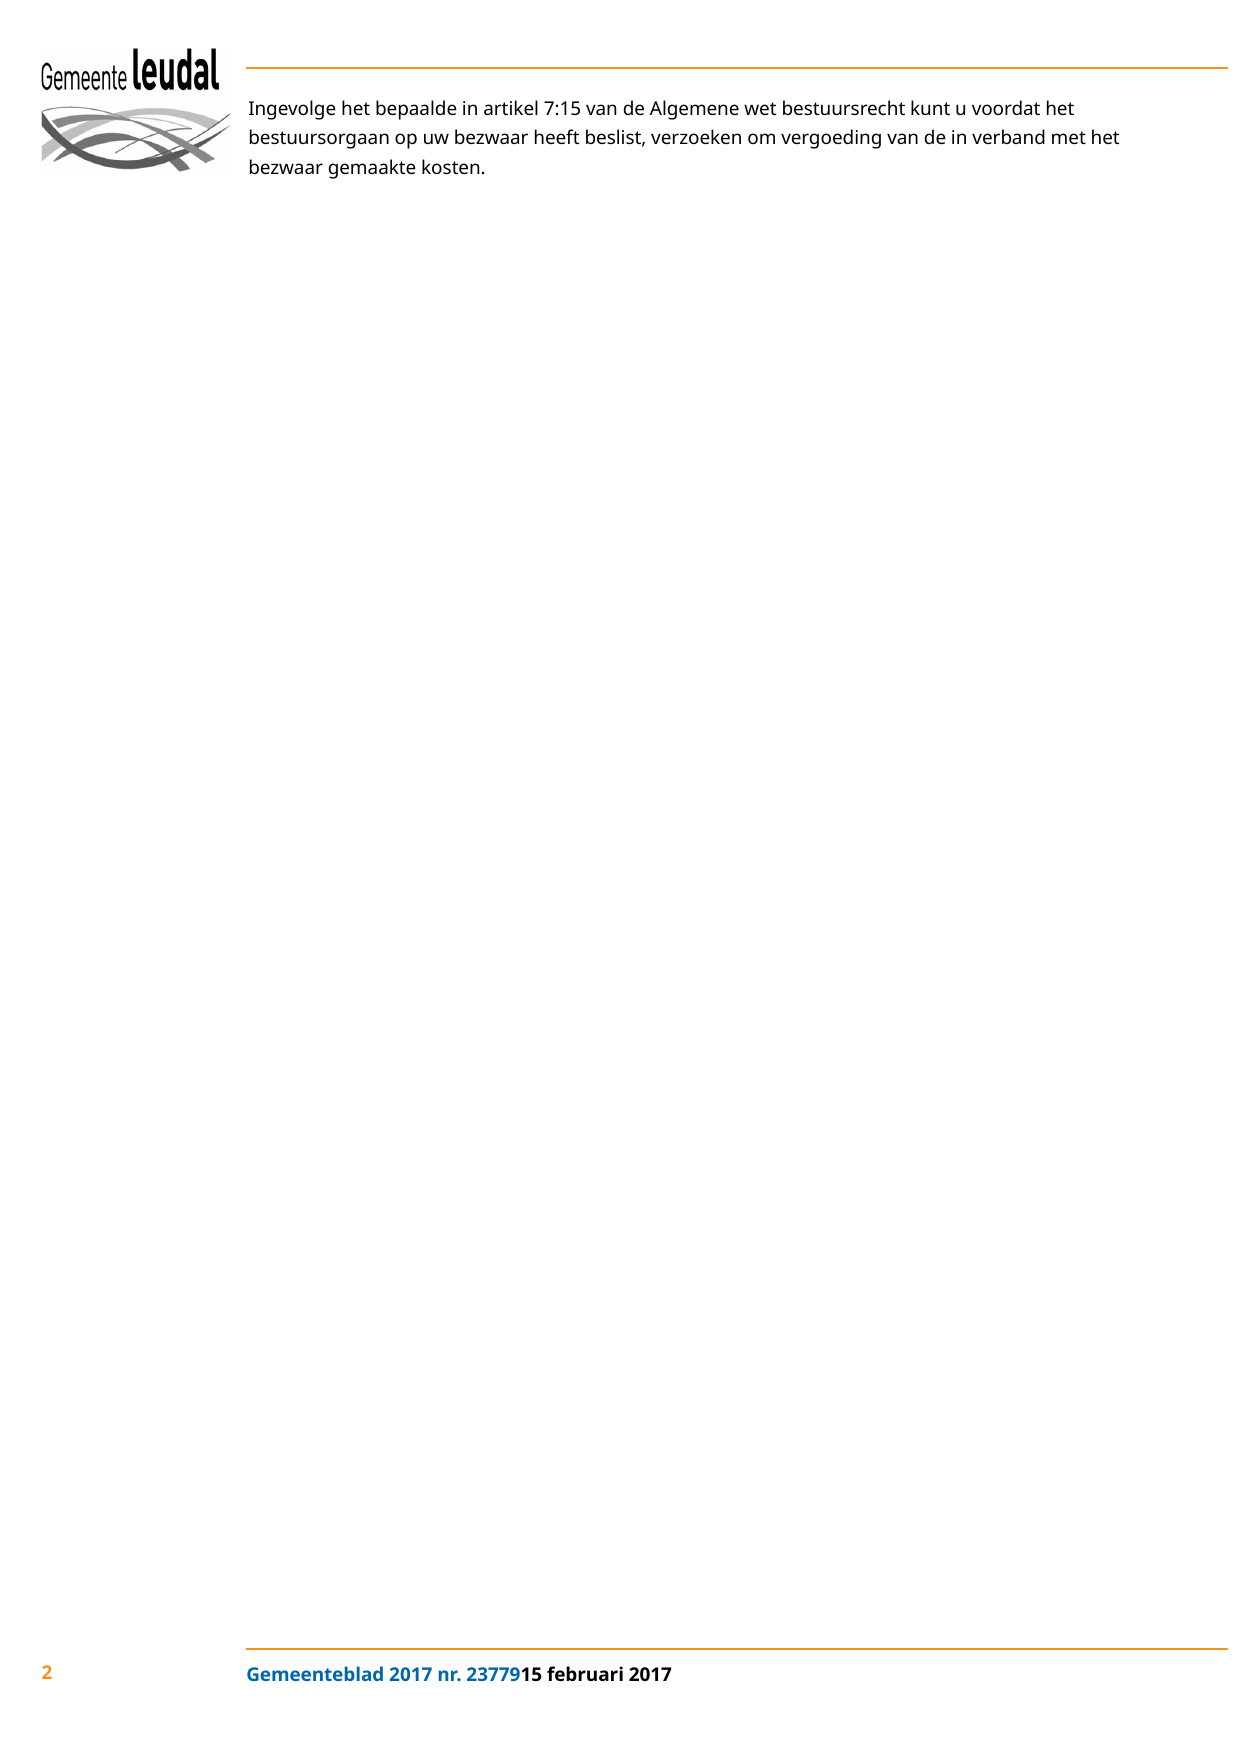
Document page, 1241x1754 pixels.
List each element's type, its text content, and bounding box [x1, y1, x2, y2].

text Ingevolge het bepaalde in artikel 7:15 van de Algemene wet bestuursrecht kunt u voordat het bestuursorgaan op uw bezwaar heeft beslist, verzoeken om vergoeding van de in verband met het bezwaar gemaakte kosten. [248, 95, 1152, 180]
picture [41, 47, 231, 172]
